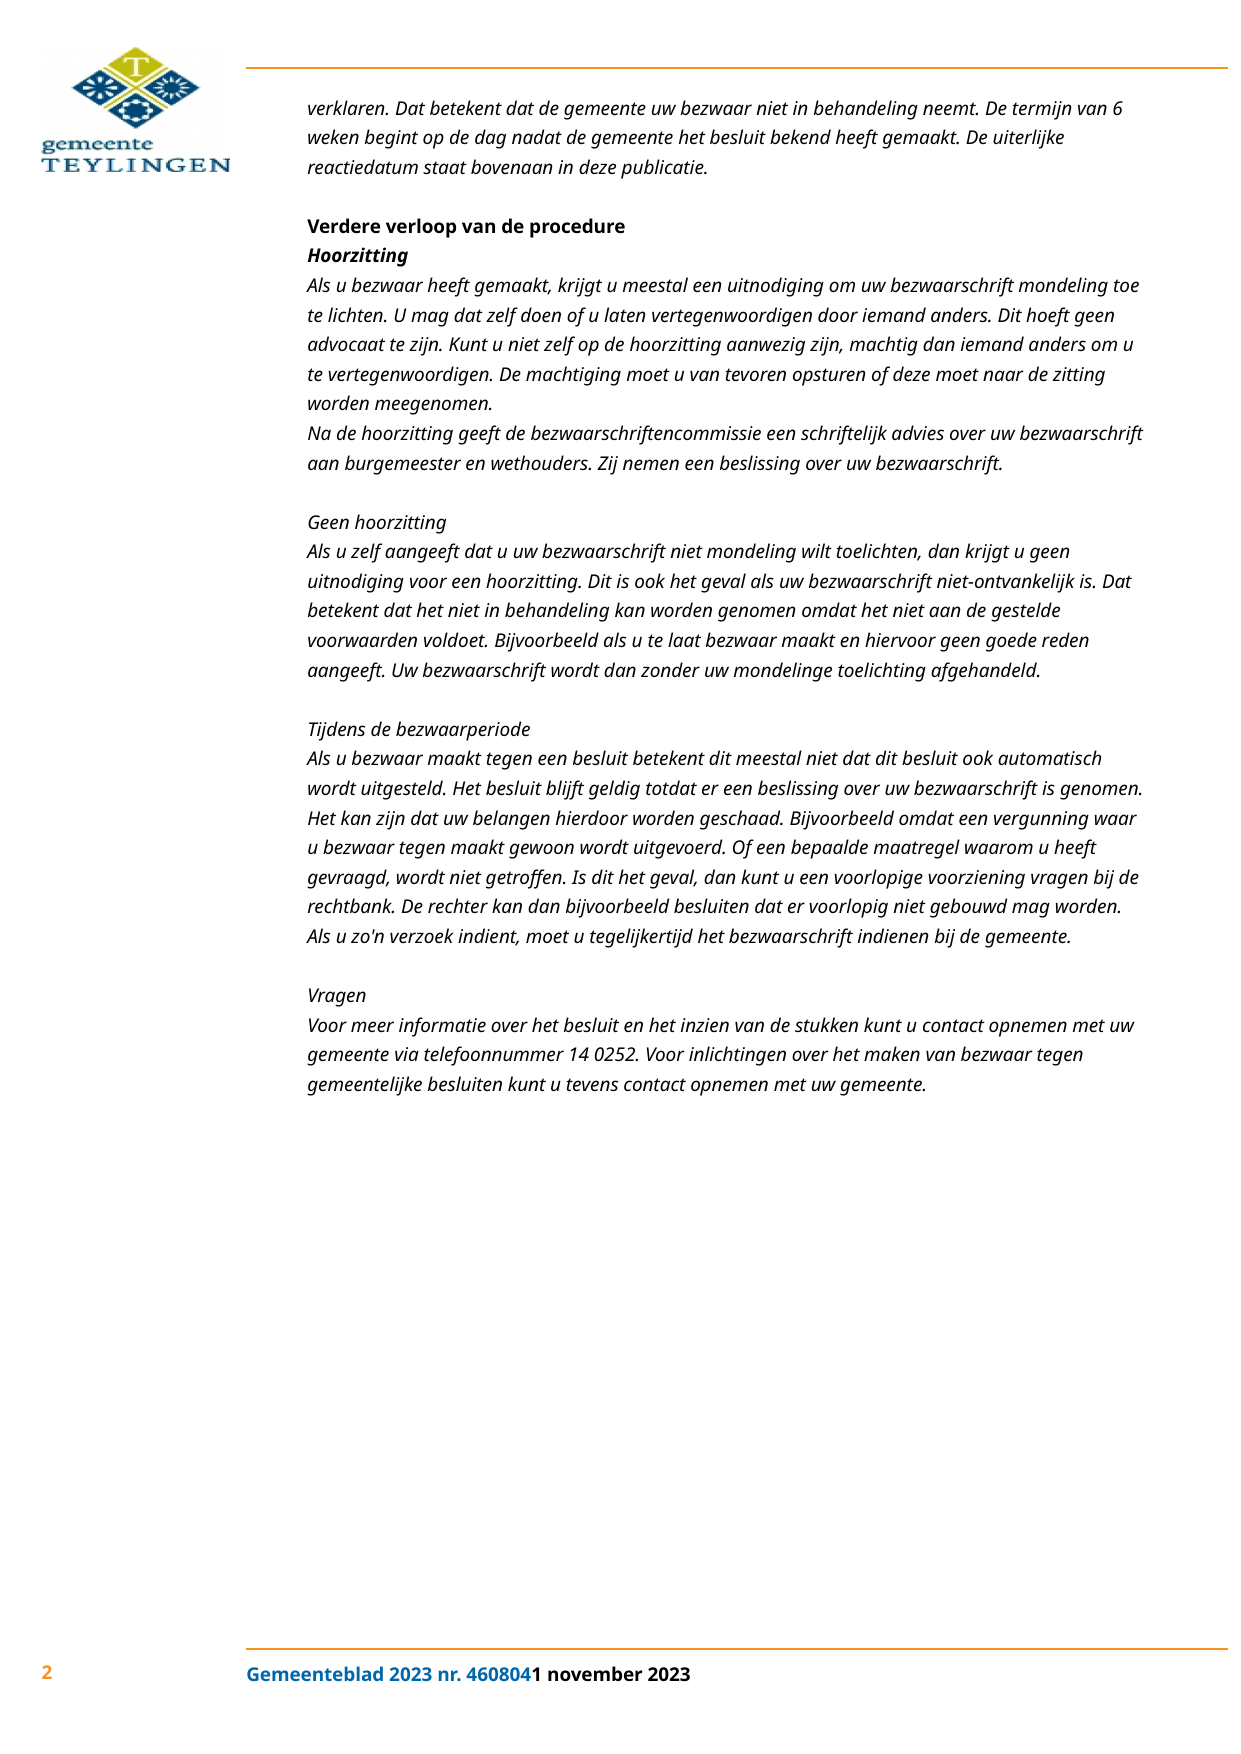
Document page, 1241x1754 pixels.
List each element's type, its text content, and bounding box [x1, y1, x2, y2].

list Voor meer informatie over het besluit en het inzien van de stukken kunt u contact opnemen met uw gemeente via telefoonnummer 14 0252. Voor inlichtingen over het maken van bezwaar tegen gemeentelijke besluiten kunt u tevens contact opnemen met uw gemeente. [248, 1012, 1152, 1097]
picture [41, 47, 231, 172]
list Verdere verloop van de procedure [248, 213, 1152, 239]
list Tijdens de bezwaarperiode [248, 716, 1152, 742]
list Vragen [248, 982, 1152, 1008]
list Als u bezwaar maakt tegen een besluit betekent dit meestal niet dat dit besluit ook automatisch wordt uitgesteld. Het besluit blijft geldig totdat er een beslissing over uw bezwaarschrift is genomen. Het kan zijn dat uw belangen hierdoor worden geschaad. Bijvoorbeeld omdat een vergunning waar u bezwaar tegen maakt gewoon wordt uitgevoerd. Of een bepaalde maatregel waarom u heeft gevraagd, wordt niet getroffen. Is dit het geval, dan kunt u een voorlopige voorziening vragen bij de rechtbank. De rechter kan dan bijvoorbeeld besluiten dat er voorlopig niet gebouwd mag worden. Als u zo'n verzoek indient, moet u tegelijkertijd het bezwaarschrift indienen bij de gemeente. [248, 746, 1152, 949]
list verklaren. Dat betekent dat de gemeente uw bezwaar niet in behandeling neemt. De termijn van 6 weken begint op de dag nadat de gemeente het besluit bekend heeft gemaakt. De uiterlijke reactiedatum staat bovenaan in deze publicatie. [248, 95, 1152, 180]
list Als u bezwaar heeft gemaakt, krijgt u meestal een uitnodiging om uw bezwaarschrift mondeling toe te lichten. U mag dat zelf doen of u laten vertegenwoordigen door iemand anders. Dit hoeft geen advocaat te zijn. Kunt u niet zelf op de hoorzitting aanwezig zijn, machtig dan iemand anders om u te vertegenwoordigen. De machtiging moet u van tevoren opsturen of deze moet naar de zitting worden meegenomen. [248, 272, 1152, 416]
list Geen hoorzitting [248, 509, 1152, 535]
list Als u zelf aangeeft dat u uw bezwaarschrift niet mondeling wilt toelichten, dan krijgt u geen uitnodiging voor een hoorzitting. Dit is ook het geval als uw bezwaarschrift niet-ontvankelijk is. Dat betekent dat het niet in behandeling kan worden genomen omdat het niet aan de gestelde voorwaarden voldoet. Bijvoorbeeld als u te laat bezwaar maakt en hiervoor geen goede reden aangeeft. Uw bezwaarschrift wordt dan zonder uw mondelinge toelichting afgehandeld. [248, 538, 1152, 683]
list Hoorzitting [248, 243, 1152, 268]
list Na de hoorzitting geeft de bezwaarschriftencommissie een schriftelijk advies over uw bezwaarschrift aan burgemeester en wethouders. Zij nemen een beslissing over uw bezwaarschrift. [248, 420, 1152, 476]
